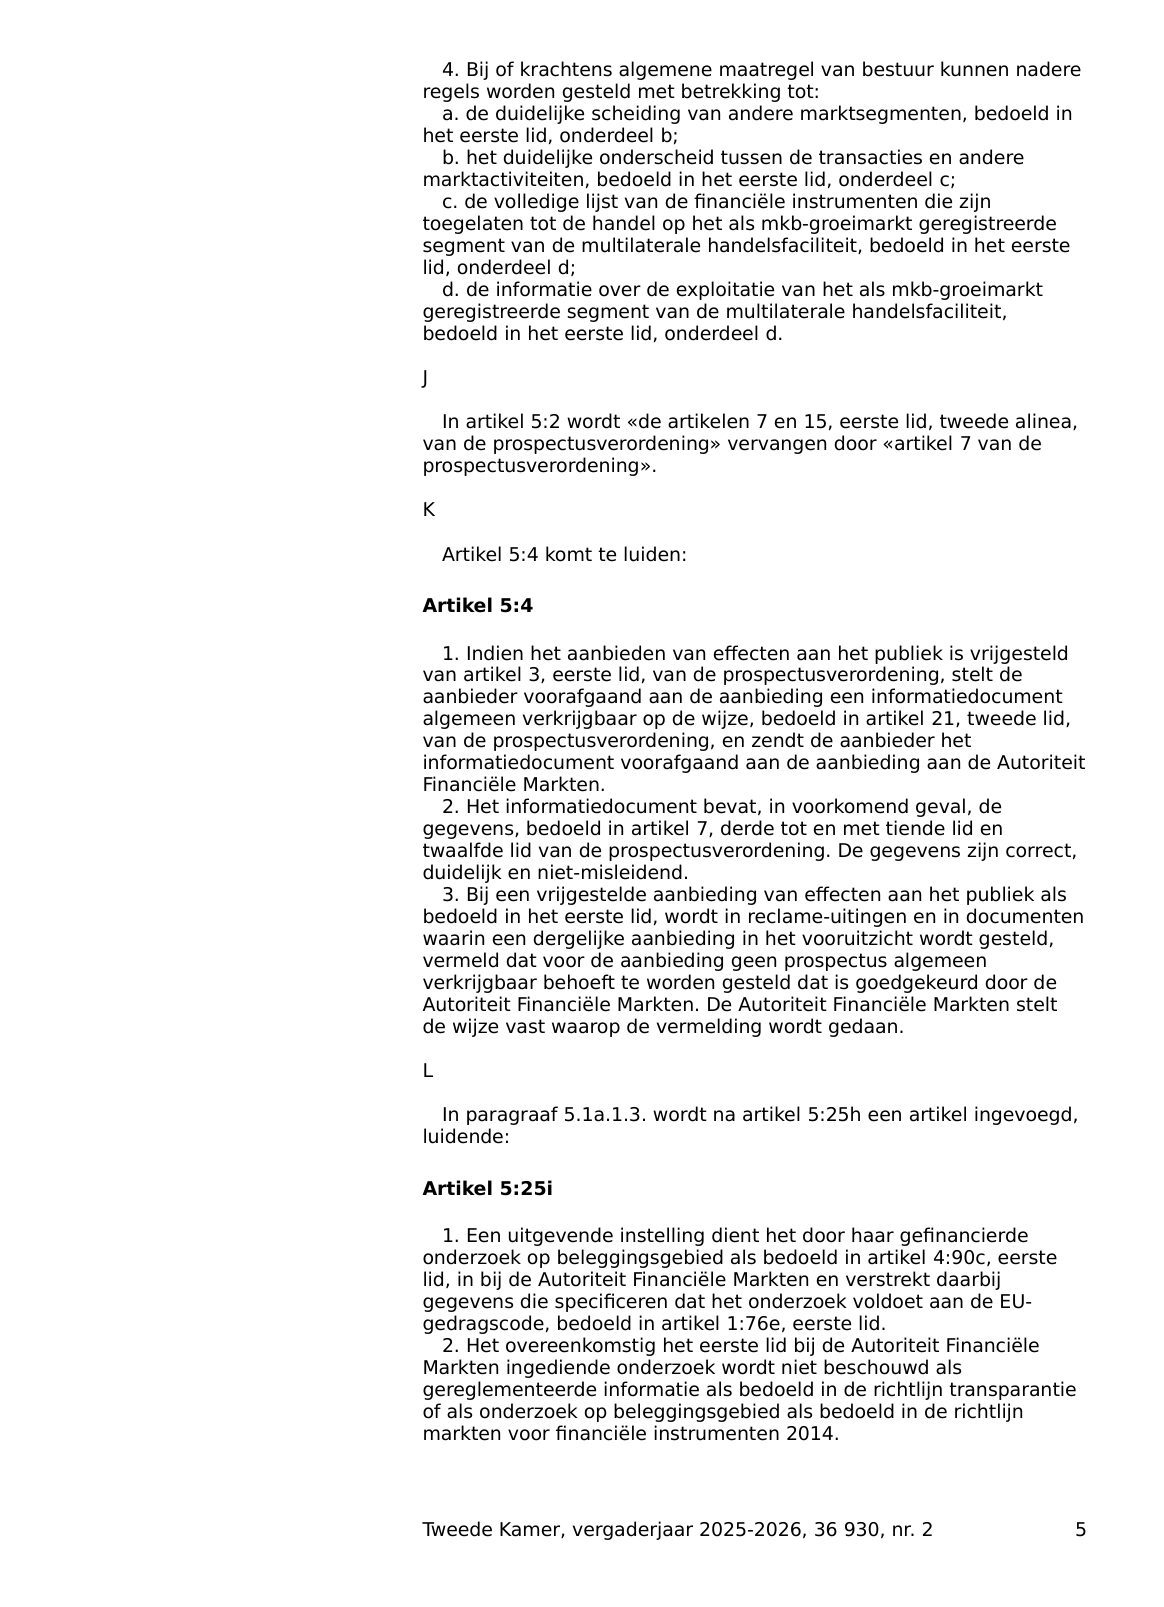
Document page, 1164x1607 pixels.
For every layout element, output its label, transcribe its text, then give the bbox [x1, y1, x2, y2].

subtitle Artikel 5:25i [422, 1178, 1087, 1200]
text 1. Een uitgevende instelling dient het door haar gefinancierde onderzoek op beleggingsgebied als bedoeld in artikel 4:90c, eerste lid, in bij de Autoriteit Financiële Markten en verstrekt daarbij gegevens die specificeren dat het onderzoek voldoet aan de EU-gedragscode, bedoeld in artikel 1:76e, eerste lid. [422, 1225, 1087, 1335]
text b. het duidelijke onderscheid tussen de transacties en andere marktactiviteiten, bedoeld in het eerste lid, onderdeel c; [422, 147, 1087, 191]
text a. de duidelijke scheiding van andere marktsegmenten, bedoeld in het eerste lid, onderdeel b; [422, 103, 1087, 147]
subtitle Artikel 5:4 [422, 595, 1087, 617]
text J [422, 367, 1087, 389]
text K [422, 499, 1087, 521]
text 1. Indien het aanbieden van effecten aan het publiek is vrijgesteld van artikel 3, eerste lid, van de prospectusverordening, stelt de aanbieder voorafgaand aan de aanbieding een informatiedocument algemeen verkrijgbaar op de wijze, bedoeld in artikel 21, tweede lid, van de prospectusverordening, en zendt de aanbieder het informatiedocument voorafgaand aan de aanbieding aan de Autoriteit Financiële Markten. [422, 642, 1087, 796]
text L [422, 1060, 1087, 1082]
text Artikel 5:4 komt te luiden: [422, 543, 1087, 565]
text In paragraaf 5.1a.1.3. wordt na artikel 5:25h een artikel ingevoegd, luidende: [422, 1104, 1087, 1148]
text 3. Bij een vrijgestelde aanbieding van effecten aan het publiek als bedoeld in het eerste lid, wordt in reclame-uitingen en in documenten waarin een dergelijke aanbieding in het vooruitzicht wordt gesteld, vermeld dat voor de aanbieding geen prospectus algemeen verkrijgbaar behoeft te worden gesteld dat is goedgekeurd door de Autoriteit Financiële Markten. De Autoriteit Financiële Markten stelt de wijze vast waarop de vermelding wordt gedaan. [422, 884, 1087, 1038]
text d. de informatie over de exploitatie van het als mkb-groeimarkt geregistreerde segment van de multilaterale handelsfaciliteit, bedoeld in het eerste lid, onderdeel d. [422, 279, 1087, 345]
text c. de volledige lijst van de financiële instrumenten die zijn toegelaten tot de handel op het als mkb-groeimarkt geregistreerde segment van de multilaterale handelsfaciliteit, bedoeld in het eerste lid, onderdeel d; [422, 191, 1087, 279]
text 2. Het informatiedocument bevat, in voorkomend geval, de gegevens, bedoeld in artikel 7, derde tot en met tiende lid en twaalfde lid van de prospectusverordening. De gegevens zijn correct, duidelijk en niet-misleidend. [422, 796, 1087, 884]
text 2. Het overeenkomstig het eerste lid bij de Autoriteit Financiële Markten ingediende onderzoek wordt niet beschouwd als gereglementeerde informatie als bedoeld in de richtlijn transparantie of als onderzoek op beleggingsgebied als bedoeld in de richtlijn markten voor financiële instrumenten 2014. [422, 1335, 1087, 1445]
text In artikel 5:2 wordt «de artikelen 7 en 15, eerste lid, tweede alinea, van de prospectusverordening» vervangen door «artikel 7 van de prospectusverordening». [422, 411, 1087, 477]
text 4. Bij of krachtens algemene maatregel van bestuur kunnen nadere regels worden gesteld met betrekking tot: [422, 59, 1087, 103]
